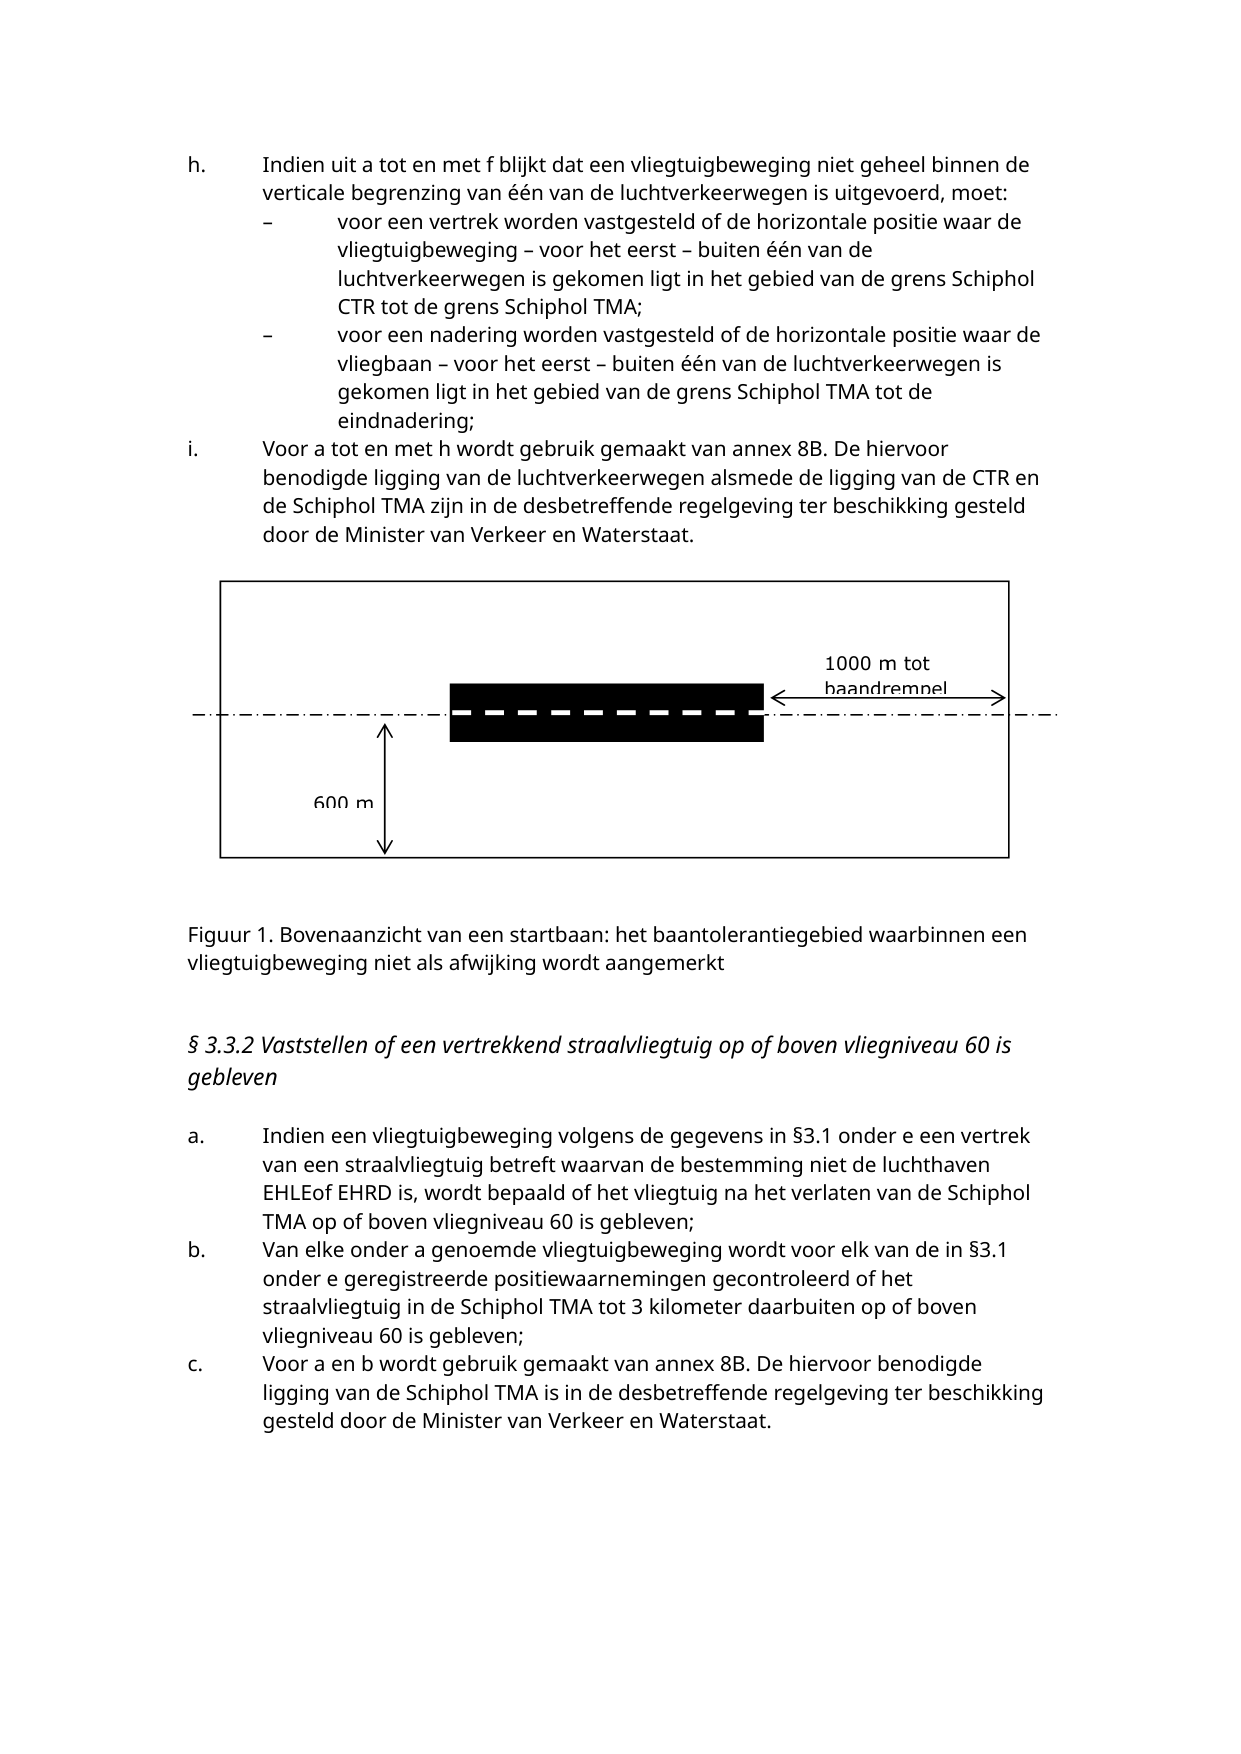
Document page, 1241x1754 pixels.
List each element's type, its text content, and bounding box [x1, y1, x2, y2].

list Indien een vliegtuigbeweging volgens de gegevens in §3.1 onder e een vertrek van een straalvliegtuig betreft waarvan de bestemming niet de luchthaven EHLEof EHRD is, wordt bepaald of het vliegtuig na het verlaten van de Schiphol TMA op of boven vliegniveau 60 is gebleven; [187, 1122, 1053, 1235]
list Van elke onder a genoemde vliegtuigbeweging wordt voor elk van de in §3.1 onder e geregistreerde positiewaarnemingen gecontroleerd of het straalvliegtuig in de Schiphol TMA tot 3 kilometer daarbuiten op of boven vliegniveau 60 is gebleven; [187, 1235, 1053, 1349]
list Voor a tot en met h wordt gebruik gemaakt van annex 8B. De hiervoor benodigde ligging van de luchtverkeerwegen alsmede de ligging van de CTR en de Schiphol TMA zijn in de desbetreffende regelgeving ter beschikking gesteld door de Minister van Verkeer en Waterstaat. [187, 434, 1053, 548]
picture [187, 578, 1063, 862]
list voor een vertrek worden vastgesteld of de horizontale positie waar de vliegtuigbeweging – voor het eerst – buiten één van de luchtverkeerwegen is gekomen ligt in het gebied van de grens Schiphol CTR tot de grens Schiphol TMA; [262, 207, 1053, 321]
list Indien uit a tot en met f blijkt dat een vliegtuigbeweging niet geheel binnen de verticale begrenzing van één van de luchtverkeerwegen is uitgevoerd, moet: [187, 150, 1053, 207]
subtitle § 3.3.2 Vaststellen of een vertrekkend straalvliegtuig op of boven vliegniveau 60 is gebleven [187, 1029, 1053, 1092]
text Figuur 1. Bovenaanzicht van een startbaan: het baantolerantiegebied waarbinnen een vliegtuigbeweging niet als afwijking wordt aangemerkt [187, 920, 1053, 977]
list voor een nadering worden vastgesteld of de horizontale positie waar de vliegbaan – voor het eerst – buiten één van de luchtverkeerwegen is gekomen ligt in het gebied van de grens Schiphol TMA tot de eindnadering; [262, 321, 1053, 434]
list Voor a en b wordt gebruik gemaakt van annex 8B. De hiervoor benodigde ligging van de Schiphol TMA is in de desbetreffende regelgeving ter beschikking gesteld door de Minister van Verkeer en Waterstaat. [187, 1349, 1053, 1434]
